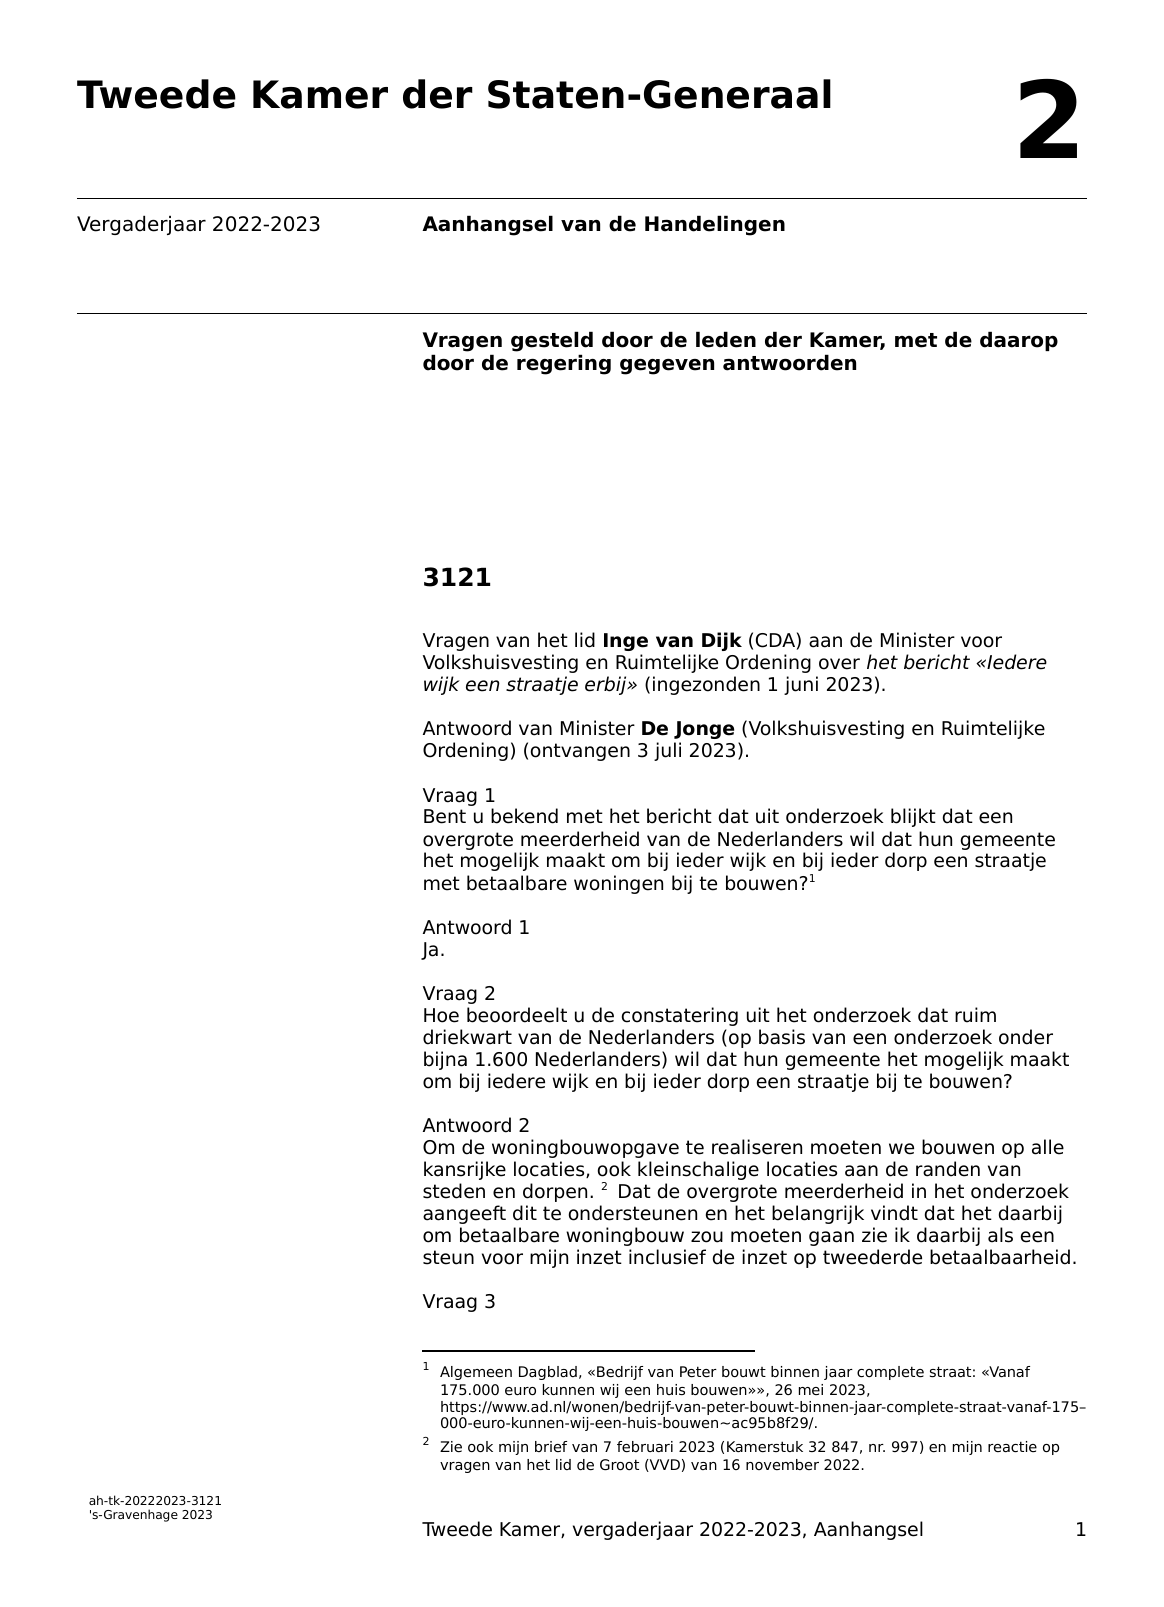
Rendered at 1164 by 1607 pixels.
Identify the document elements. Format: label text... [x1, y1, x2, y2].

table_cell Vragen gesteld door de leden der Kamer, met de daarop door de regering gegeven antwoorden [422, 314, 1087, 375]
text Vraag 2 [422, 983, 1087, 1005]
table_cell Aanhangsel van de Handelingen [422, 199, 1087, 313]
table_cell Vergaderjaar 2022-2023 [77, 199, 422, 313]
text Antwoord van Minister De Jonge (Volkshuisvesting en Ruimtelijke Ordening) (ontvangen 3 juli 2023). [422, 718, 1087, 762]
text Antwoord 2 [422, 1115, 1087, 1137]
text Bent u bekend met het bericht dat uit onderzoek blijkt dat een overgrote meerderheid van de Nederlanders wil dat hun gemeente het mogelijk maakt om bij ieder wijk en bij ieder dorp een straatje met betaalbare woningen bij te bouwen? [422, 806, 1087, 894]
text 's-Gravenhage 2023 [88, 1508, 323, 1522]
text Om de woningbouwopgave te realiseren moeten we bouwen op alle kansrijke locaties, ook kleinschalige locaties aan de randen van steden en dorpen. Dat de overgrote meerderheid in het onderzoek aangeeft dit te ondersteunen en het belangrijk vindt dat het daarbij om betaalbare woningbouw zou moeten gaan zie ik daarbij als een steun voor mijn inzet inclusief de inzet op tweederde betaalbaarheid. [422, 1137, 1087, 1269]
text Vraag 1 [422, 784, 1087, 806]
table_header Tweede Kamer der Staten-Generaal [77, 59, 886, 198]
text Hoe beoordeelt u de constatering uit het onderzoek dat ruim driekwart van de Nederlanders (op basis van een onderzoek onder bijna 1.600 Nederlanders) wil dat hun gemeente het mogelijk maakt om bij iedere wijk en bij ieder dorp een straatje bij te bouwen? [422, 1005, 1087, 1093]
text Algemeen Dagblad, «Bedrijf van Peter bouwt binnen jaar complete straat: «Vanaf 175.000 euro kunnen wij een huis bouwen»», 26 mei 2023, https://www.ad.nl/wonen/bedrijf-van-peter-bouwt-binnen-jaar-complete-straat-vanaf-175–000-euro-kunnen-wij-een-huis-bouwen~ac95b8f29/. [422, 1360, 1087, 1432]
text Zie ook mijn brief van 7 februari 2023 (Kamerstuk 32 847, nr. 997) en mijn reactie op vragen van het lid de Groot (VVD) van 16 november 2022. [422, 1435, 1087, 1474]
text 3121 [422, 563, 1087, 592]
text Vragen van het lid Inge van Dijk (CDA) aan de Minister voor Volkshuisvesting en Ruimtelijke Ordening over het bericht «Iedere wijk een straatje erbij» (ingezonden 1 juni 2023). [422, 630, 1087, 696]
text Antwoord 1 [422, 917, 1087, 938]
text Ja. [422, 938, 1087, 961]
text Vraag 3 [422, 1291, 1087, 1313]
table_cell [77, 314, 422, 375]
table_header 2 [886, 59, 1087, 198]
text ah-tk-20222023-3121 [88, 1494, 323, 1508]
